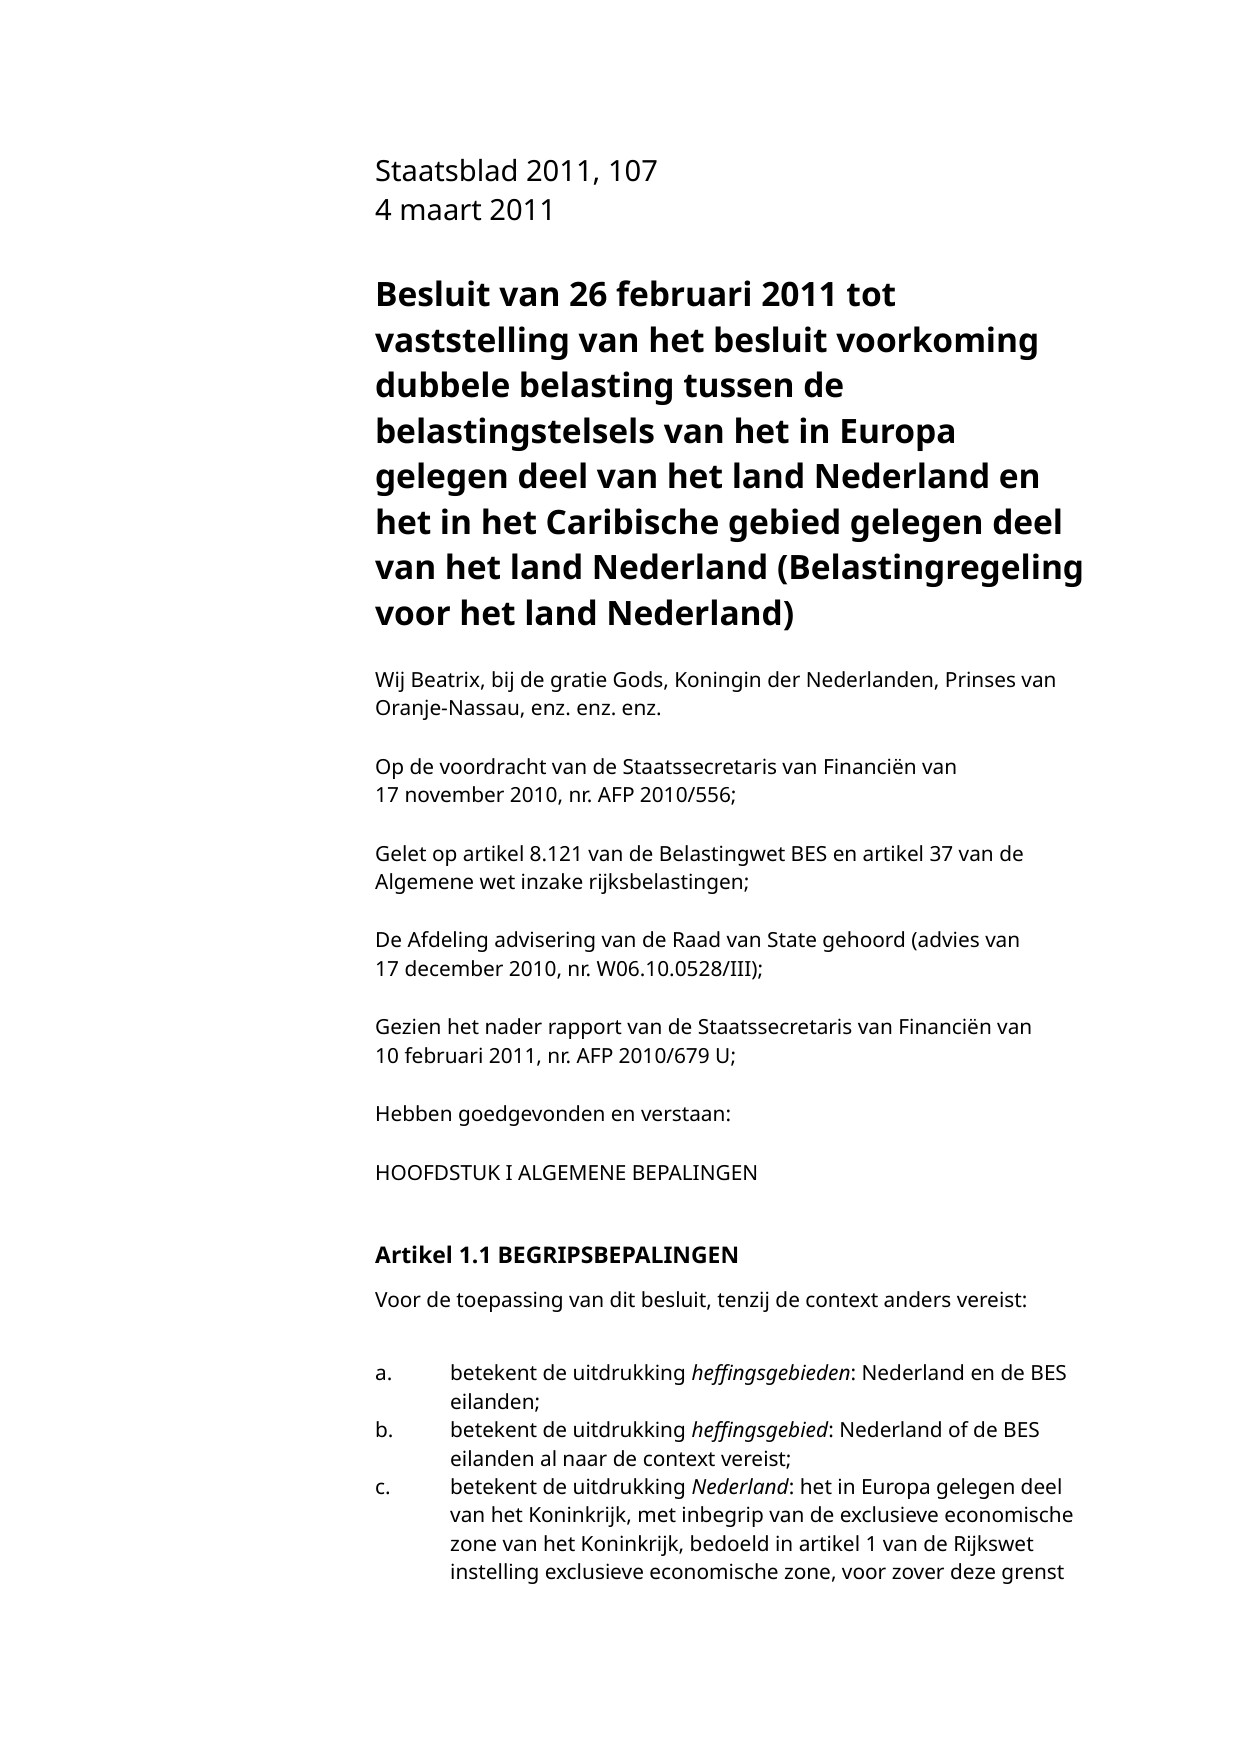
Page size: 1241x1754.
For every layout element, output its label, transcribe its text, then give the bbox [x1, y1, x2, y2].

text Gezien het nader rapport van de Staatssecretaris van Financiën van 10 februari 2011, nr. AFP 2010/679 U; [375, 1012, 1090, 1069]
text 4 maart 2011 [375, 190, 1090, 229]
subtitle Besluit van 26 februari 2011 tot vaststelling van het besluit voorkoming dubbele belasting tussen de belastingstelsels van het in Europa gelegen deel van het land Nederland en het in het Caribische gebied gelegen deel van het land Nederland (Belastingregeling voor het land Nederland) [375, 271, 1090, 635]
text De Afdeling advisering van de Raad van State gehoord (advies van 17 december 2010, nr. W06.10.0528/III); [375, 926, 1090, 982]
list betekent de uitdrukking heffingsgebieden: Nederland en de BES eilanden; [375, 1358, 1090, 1415]
text Voor de toepassing van dit besluit, tenzij de context anders vereist: [375, 1285, 1090, 1313]
text Wij Beatrix, bij de gratie Gods, Koningin der Nederlanden, Prinses van Oranje-Nassau, enz. enz. enz. [375, 665, 1090, 722]
text Op de voordracht van de Staatssecretaris van Financiën van 17 november 2010, nr. AFP 2010/556; [375, 752, 1090, 809]
text Gelet op artikel 8.121 van de Belastingwet BES en artikel 37 van de Algemene wet inzake rijksbelastingen; [375, 839, 1090, 896]
text Staatsblad 2011, 107 [375, 150, 1090, 190]
subtitle Artikel 1.1 BEGRIPSBEPALINGEN [375, 1239, 1090, 1270]
text Hebben goedgevonden en verstaan: [375, 1099, 1090, 1128]
list betekent de uitdrukking Nederland: het in Europa gelegen deel van het Koninkrijk, met inbegrip van de exclusieve economische zone van het Koninkrijk, bedoeld in artikel 1 van de Rijkswet instelling exclusieve economische zone, voor zover deze grenst [375, 1472, 1090, 1586]
list betekent de uitdrukking heffingsgebied: Nederland of de BES eilanden al naar de context vereist; [375, 1415, 1090, 1472]
subtitle HOOFDSTUK I ALGEMENE BEPALINGEN [375, 1158, 1090, 1186]
